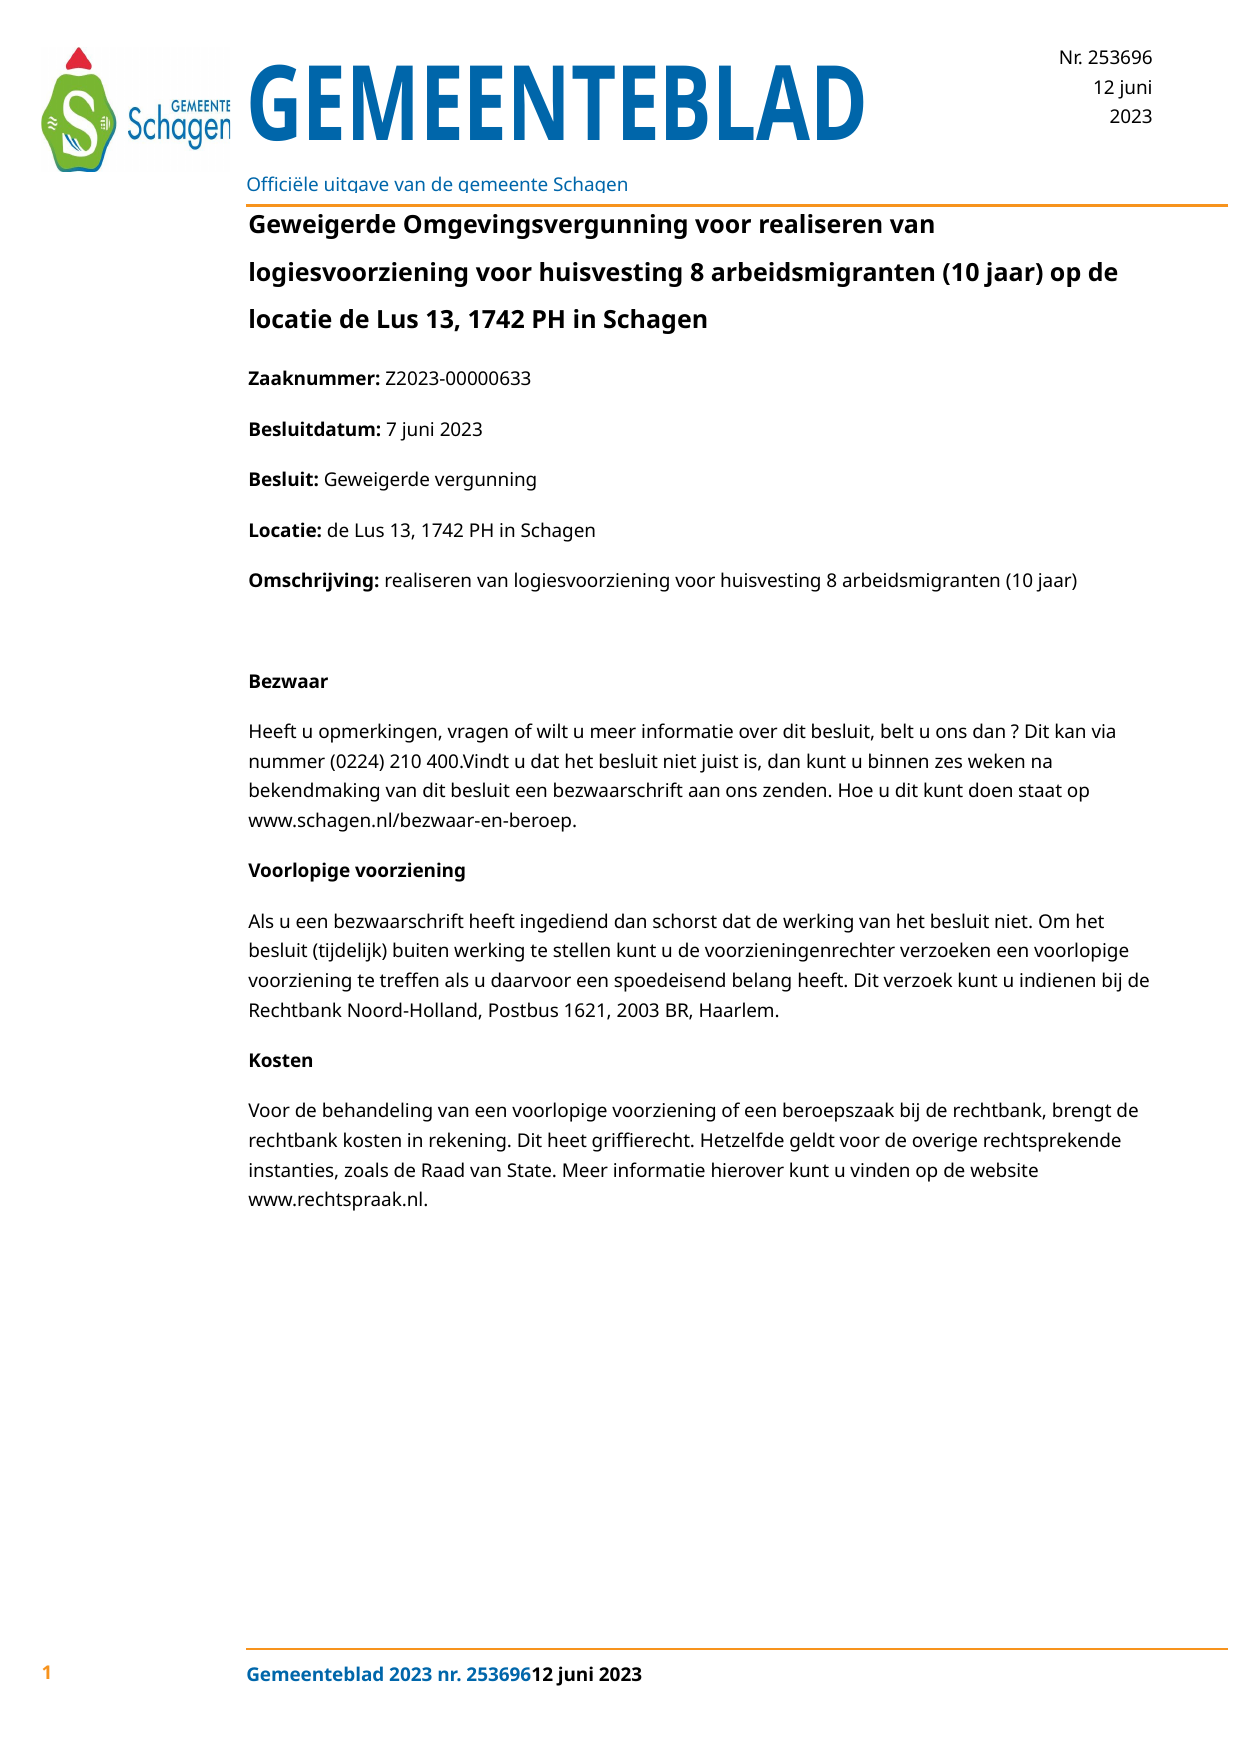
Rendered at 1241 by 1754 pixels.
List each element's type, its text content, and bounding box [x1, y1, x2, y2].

text Bezwaar [248, 668, 1152, 694]
text Als u een bezwaarschrift heeft ingediend dan schorst dat de werking van het besluit niet. Om het besluit (tijdelijk) buiten werking te stellen kunt u de voorzieningenrechter verzoeken een voorlopige voorziening te treffen als u daarvoor een spoedeisend belang heeft. Dit verzoek kunt u indienen bij de Rechtbank Noord-Holland, Postbus 1621, 2003 BR, Haarlem. [248, 908, 1152, 1022]
text Voor de behandeling van een voorlopige voorziening of een beroepszaak bij de rechtbank, brengt de rechtbank kosten in rekening. Dit heet griffierecht. Hetzelfde geldt voor de overige rechtsprekende instanties, zoals de Raad van State. Meer informatie hierover kunt u vinden op de website www.rechtspraak.nl. [248, 1098, 1152, 1212]
text Zaaknummer: Z2023-00000633 [248, 366, 1152, 391]
text Geweigerde Omgevingsvergunning voor realiseren van logiesvoorziening voor huisvesting 8 arbeidsmigranten (10 jaar) op de locatie de Lus 13, 1742 PH in Schagen [248, 207, 1152, 336]
text Besluit: Geweigerde vergunning [248, 466, 1152, 492]
text Heeft u opmerkingen, vragen of wilt u meer informatie over dit besluit, belt u ons dan ? Dit kan via nummer (0224) 210 400.Vindt u dat het besluit niet juist is, dan kunt u binnen zes weken na bekendmaking van dit besluit een bezwaarschrift aan ons zenden. Hoe u dit kunt doen staat op www.schagen.nl/bezwaar-en-beroep. [248, 718, 1152, 833]
text Locatie: de Lus 13, 1742 PH in Schagen [248, 517, 1152, 542]
text Besluitdatum: 7 juni 2023 [248, 416, 1152, 442]
text Omschrijving: realiseren van logiesvoorziening voor huisvesting 8 arbeidsmigranten (10 jaar) [248, 567, 1152, 593]
text Kosten [248, 1047, 1152, 1073]
picture [41, 47, 231, 172]
text Voorlopige voorziening [248, 858, 1152, 883]
